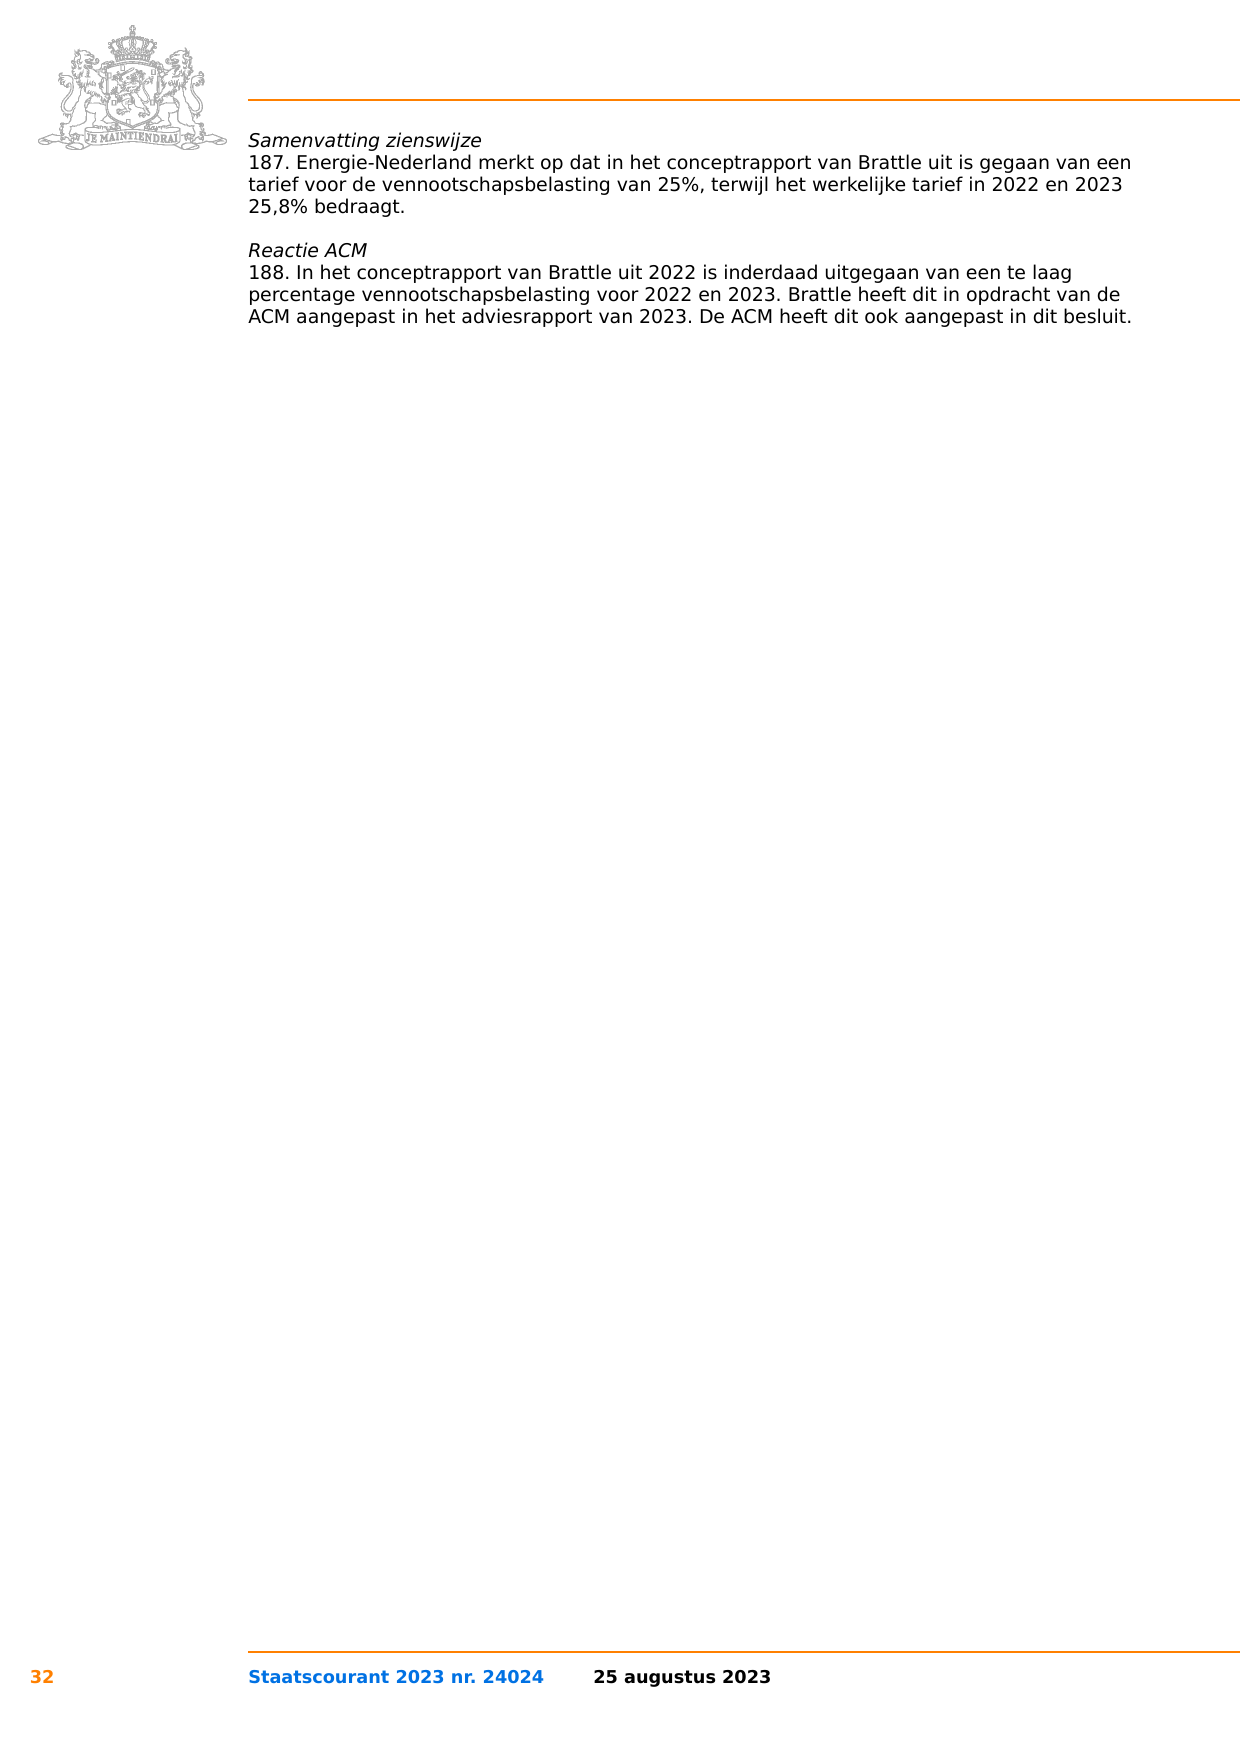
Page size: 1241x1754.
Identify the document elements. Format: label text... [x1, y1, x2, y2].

text 187. Energie-Nederland merkt op dat in het conceptrapport van Brattle uit is gegaan van een tarief voor de vennootschapsbelasting van 25%, terwijl het werkelijke tarief in 2022 en 2023 25,8% bedraagt. [248, 152, 1163, 218]
subtitle Samenvatting zienswijze [248, 130, 1163, 152]
picture [38, 25, 227, 150]
subtitle Reactie ACM [248, 240, 1163, 262]
text 188. In het conceptrapport van Brattle uit 2022 is inderdaad uitgegaan van een te laag percentage vennootschapsbelasting voor 2022 en 2023. Brattle heeft dit in opdracht van de ACM aangepast in het adviesrapport van 2023. De ACM heeft dit ook aangepast in dit besluit. [248, 262, 1163, 328]
